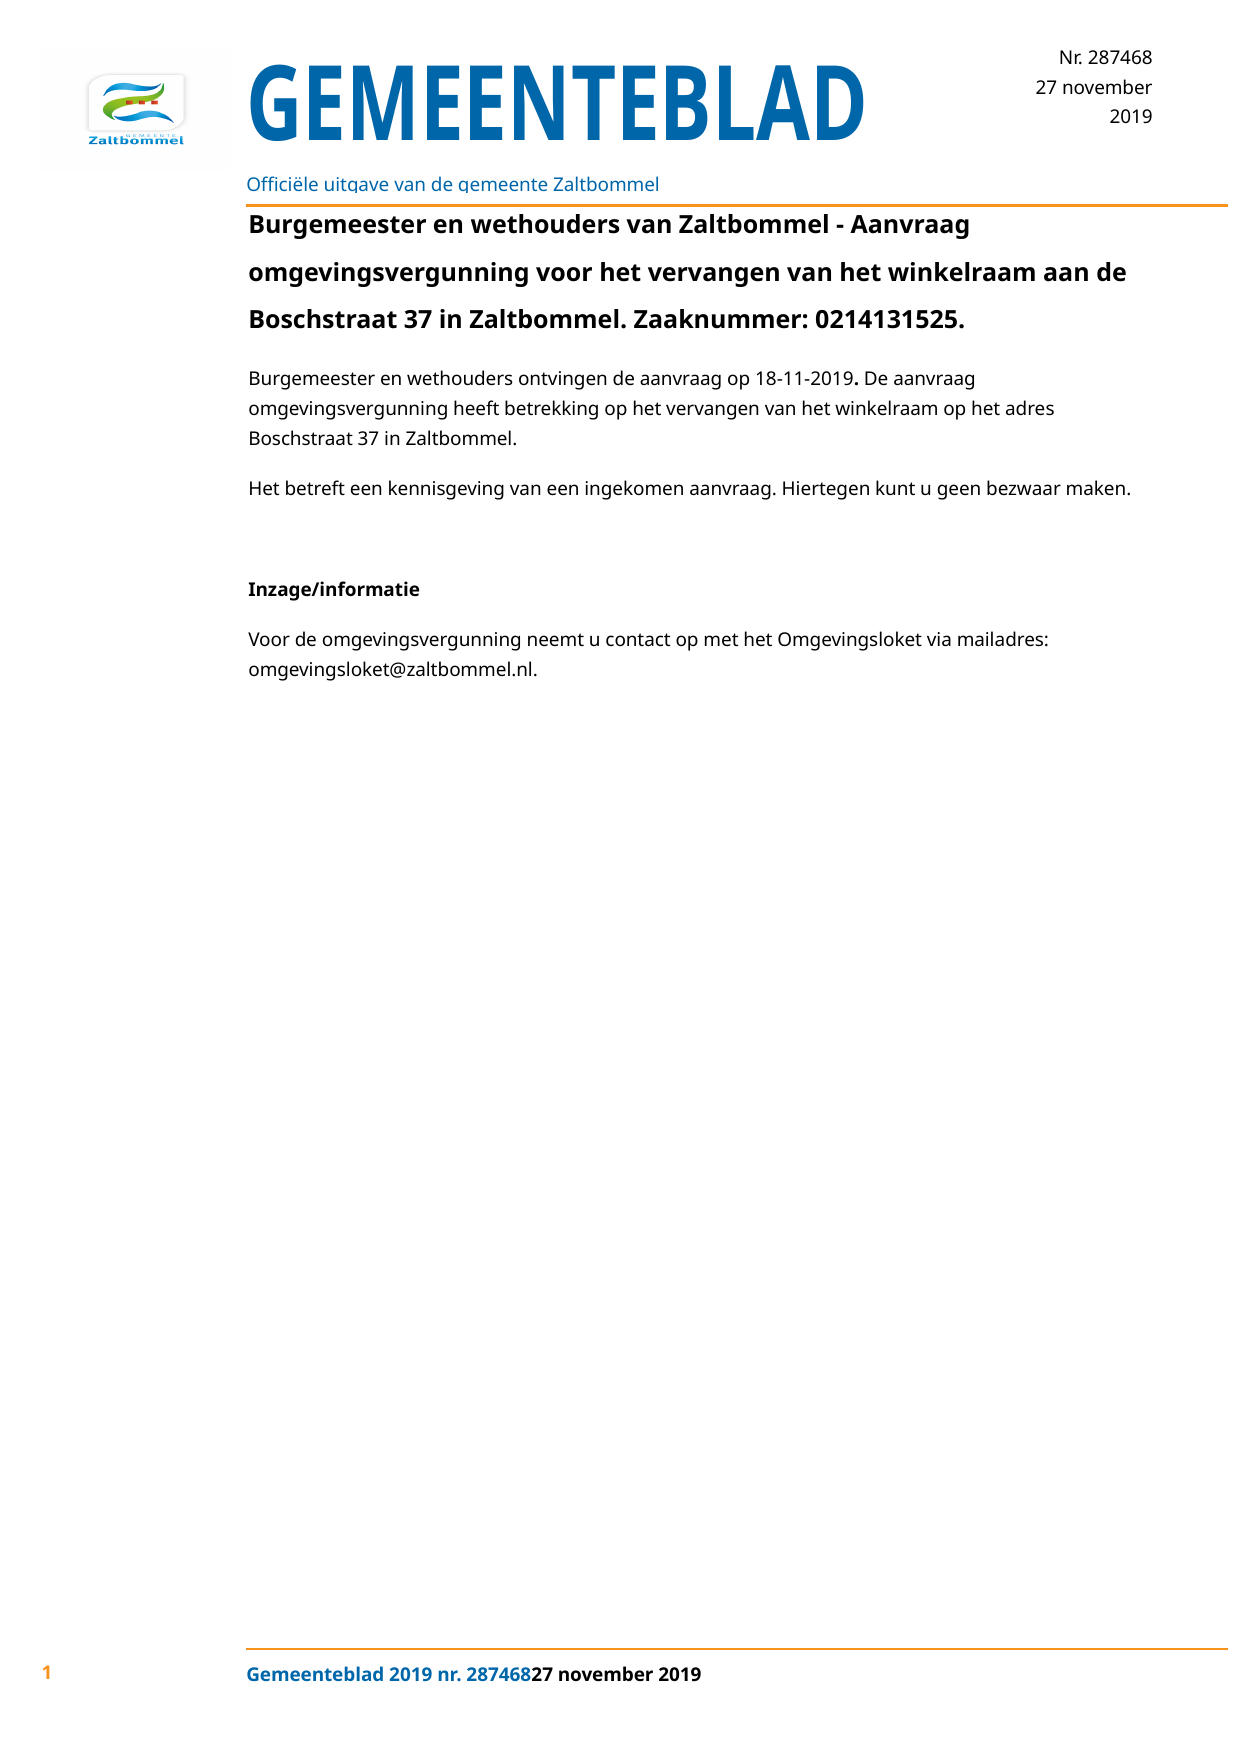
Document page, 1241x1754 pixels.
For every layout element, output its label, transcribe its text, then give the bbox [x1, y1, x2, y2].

picture [41, 47, 231, 172]
text Het betreft een kennisgeving van een ingekomen aanvraag. Hiertegen kunt u geen bezwaar maken. [248, 475, 1152, 501]
text Burgemeester en wethouders ontvingen de aanvraag op 18-11-2019. De aanvraag omgevingsvergunning heeft betrekking op het vervangen van het winkelraam op het adres Boschstraat 37 in Zaltbommel. [248, 366, 1152, 450]
text Burgemeester en wethouders van Zaltbommel - Aanvraag omgevingsvergunning voor het vervangen van het winkelraam aan de Boschstraat 37 in Zaltbommel. Zaaknummer: 0214131525. [248, 207, 1152, 336]
text Voor de omgevingsvergunning neemt u contact op met het Omgevingsloket via mailadres: omgevingsloket@zaltbommel.nl. [248, 626, 1152, 682]
text Inzage/informatie [248, 576, 1152, 602]
